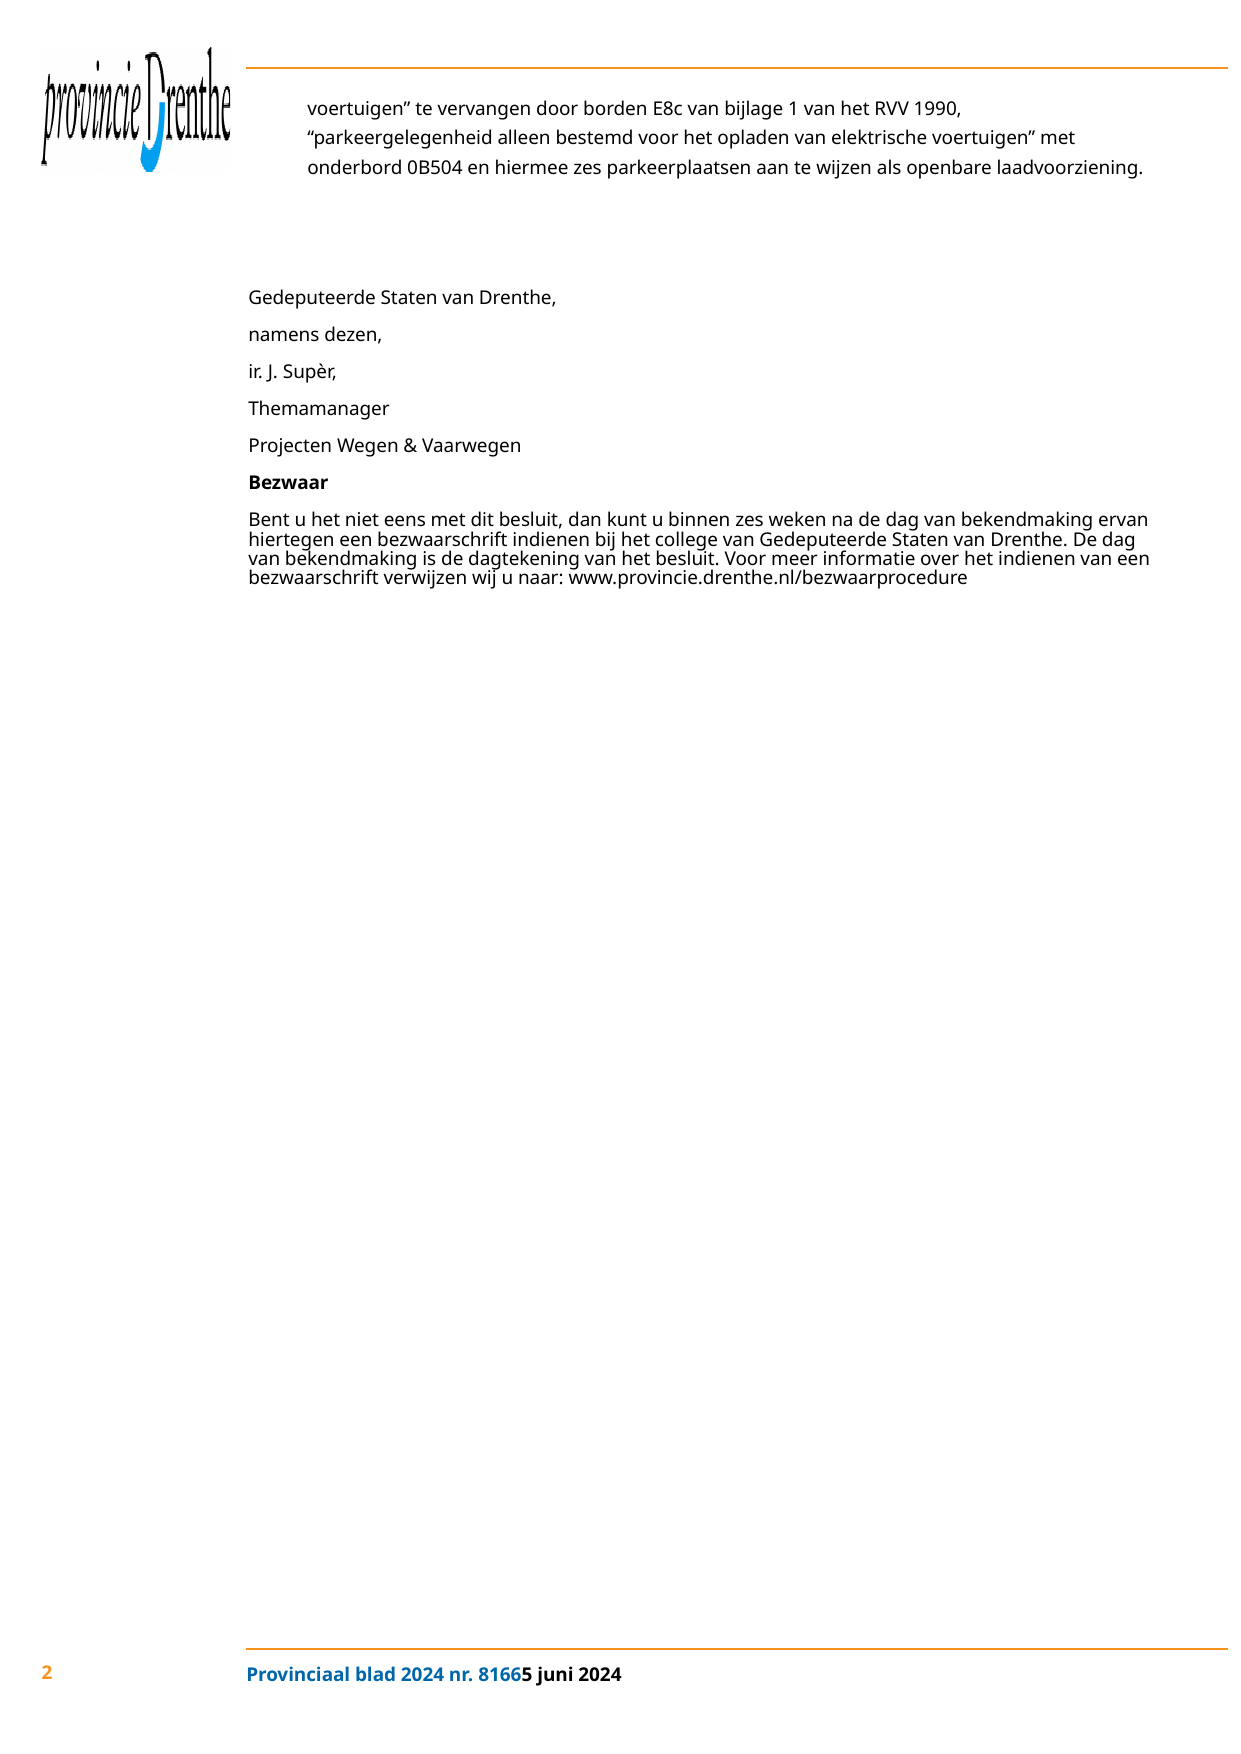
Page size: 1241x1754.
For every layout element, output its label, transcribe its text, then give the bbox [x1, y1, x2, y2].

text ir. J. Supèr, [248, 363, 1152, 383]
text Themamanager [248, 400, 1152, 419]
picture [41, 47, 231, 172]
text Bezwaar [248, 474, 1152, 493]
list voertuigen” te vervangen door borden E8c van bijlage 1 van het RVV 1990, “parkeergelegenheid alleen bestemd voor het opladen van elektrische voertuigen” met onderbord 0B504 en hiermee zes parkeerplaatsen aan te wijzen als openbare laadvoorziening. [248, 95, 1152, 180]
text namens dezen, [248, 326, 1152, 346]
text Bent u het niet eens met dit besluit, dan kunt u binnen zes weken na de dag van bekendmaking ervan hiertegen een bezwaarschrift indienen bij het college van Gedeputeerde Staten van Drenthe. De dag van bekendmaking is de dagtekening van het besluit. Voor meer informatie over het indienen van een bezwaarschrift verwijzen wij u naar: www.provincie.drenthe.nl/bezwaarprocedure [248, 511, 1152, 588]
text Projecten Wegen & Vaarwegen [248, 437, 1152, 457]
text Gedeputeerde Staten van Drenthe, [248, 289, 1152, 309]
